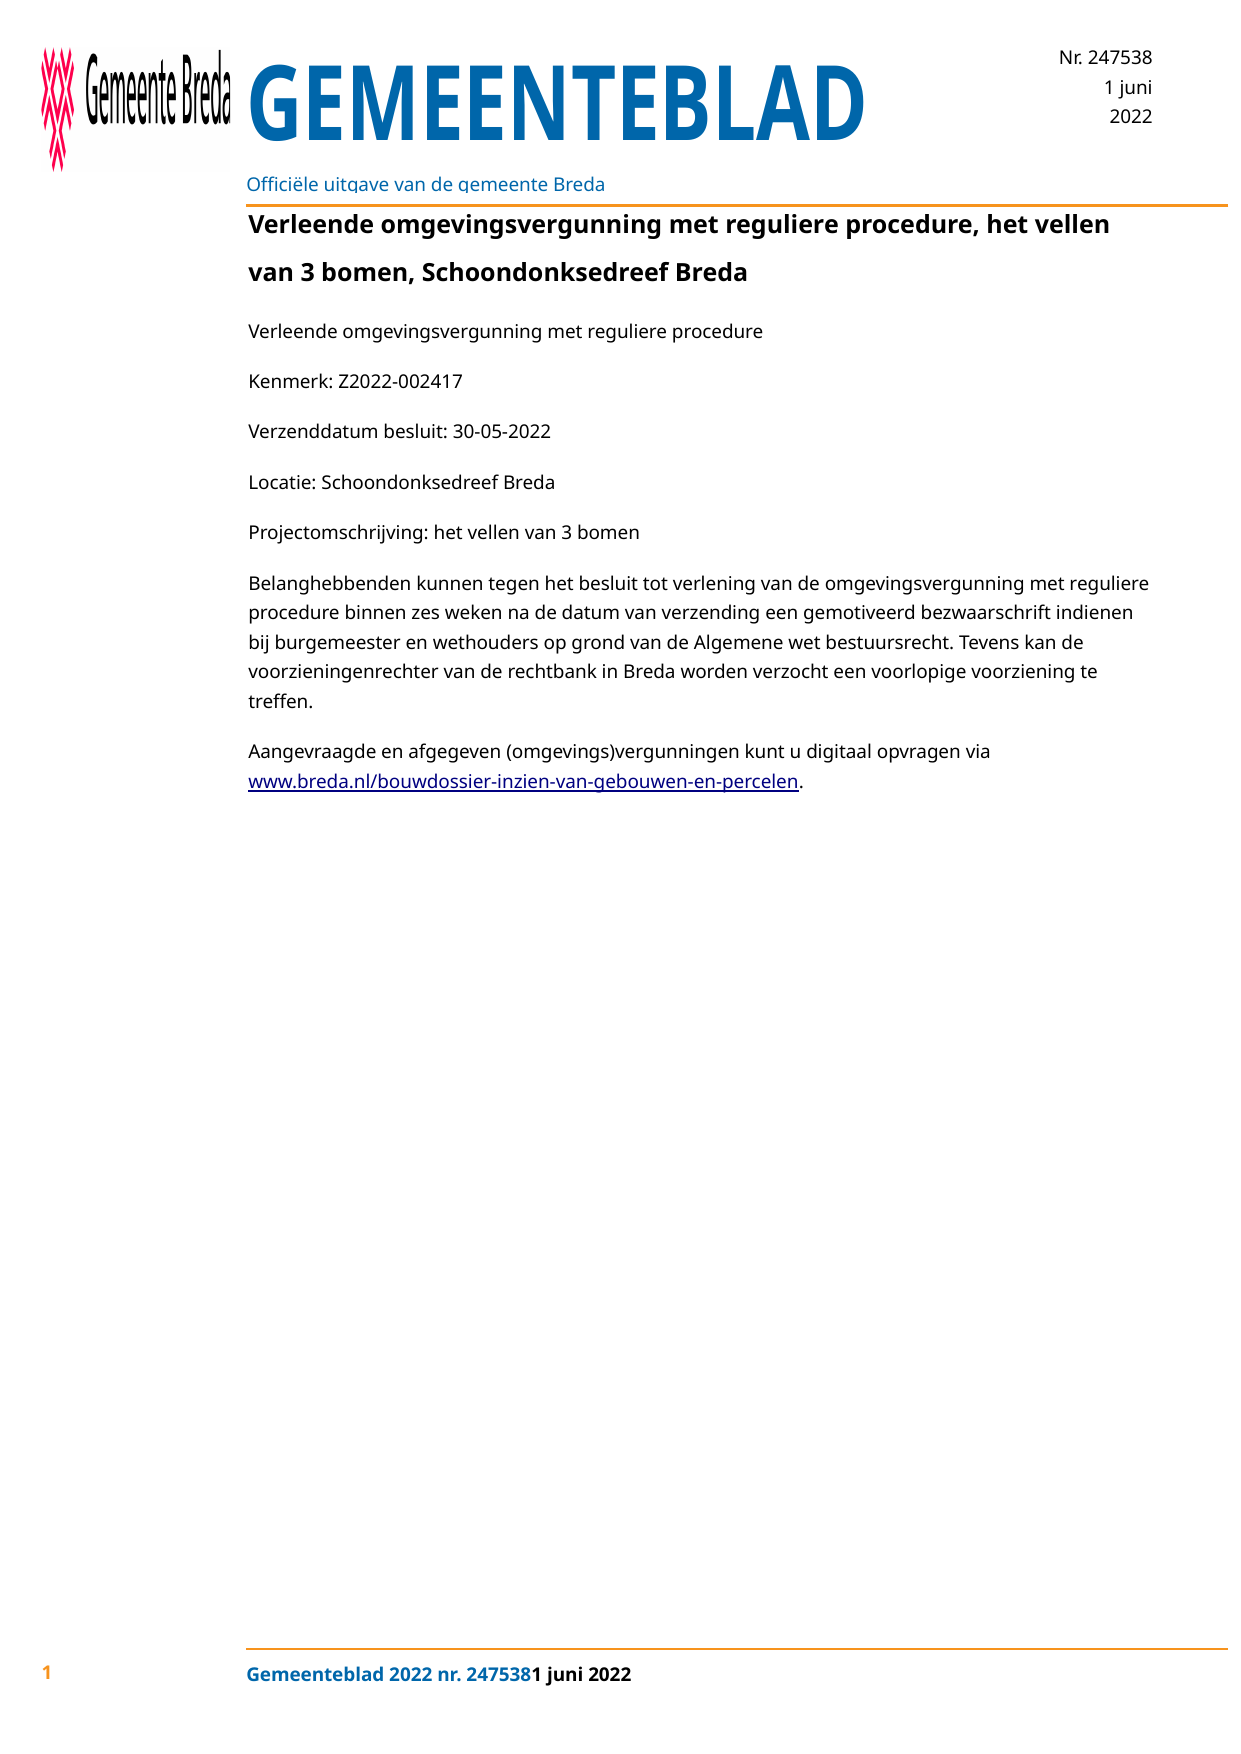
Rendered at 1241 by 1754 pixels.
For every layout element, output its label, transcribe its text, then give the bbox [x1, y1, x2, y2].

text Verleende omgevingsvergunning met reguliere procedure, het vellen van 3 bomen, Schoondonksedreef Breda [248, 207, 1152, 288]
text Kenmerk: Z2022-002417 [248, 368, 1152, 394]
text Locatie: Schoondonksedreef Breda [248, 469, 1152, 495]
text Projectomschrijving: het vellen van 3 bomen [248, 519, 1152, 545]
text Belanghebbenden kunnen tegen het besluit tot verlening van de omgevingsvergunning met reguliere procedure binnen zes weken na de datum van verzending een gemotiveerd bezwaarschrift indienen bij burgemeester en wethouders op grond van de Algemene wet bestuursrecht. Tevens kan de voorzieningenrechter van de rechtbank in Breda worden verzocht een voorlopige voorziening te treffen. [248, 570, 1152, 714]
text Verzenddatum besluit: 30-05-2022 [248, 419, 1152, 444]
text Verleende omgevingsvergunning met reguliere procedure [248, 318, 1152, 344]
text Aangevraagde en afgegeven (omgevings)vergunningen kunt u digitaal opvragen via www.breda.nl/bouwdossier-inzien-van-gebouwen-en-percelen. [248, 739, 1152, 794]
picture [41, 47, 231, 172]
